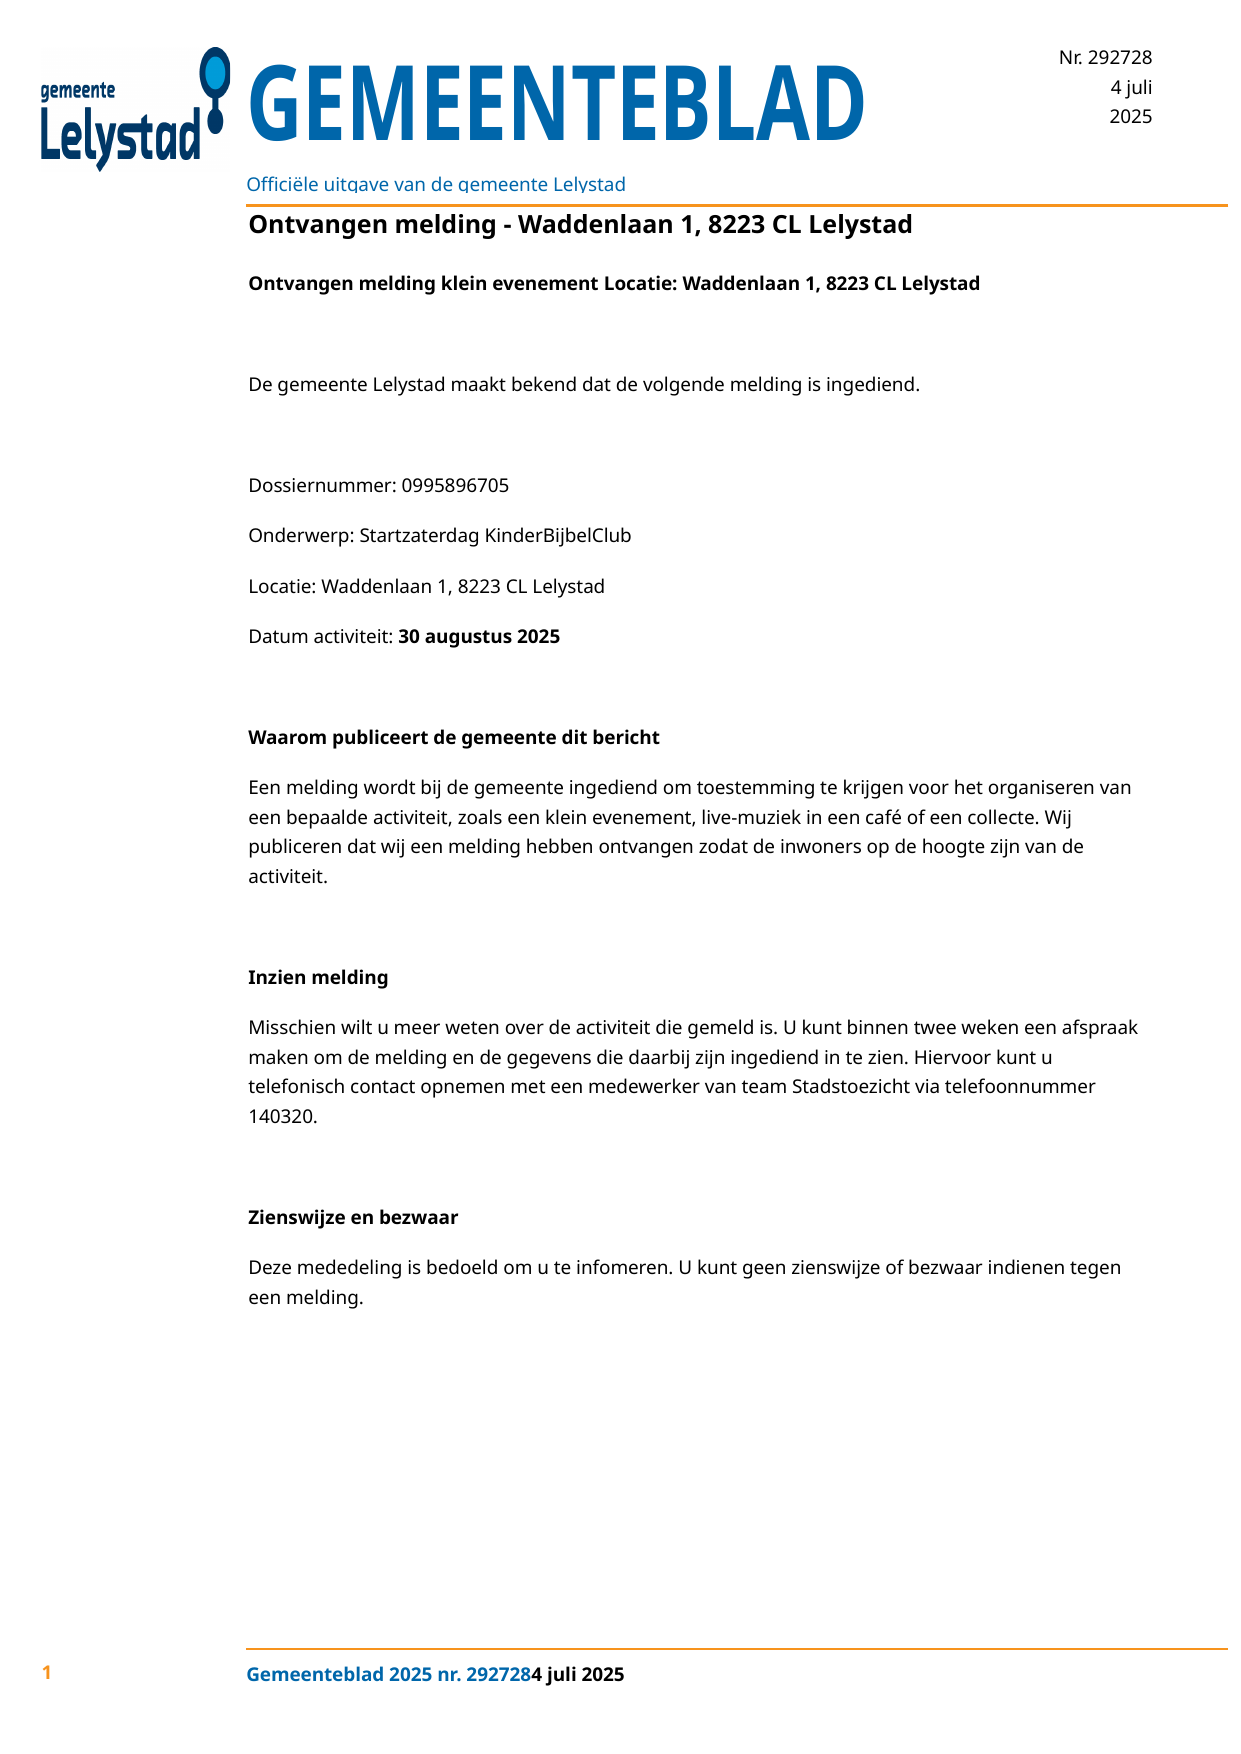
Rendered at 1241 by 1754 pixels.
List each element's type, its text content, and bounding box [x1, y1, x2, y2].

text Inzien melding [248, 964, 1152, 990]
text Een melding wordt bij de gemeente ingediend om toestemming te krijgen voor het organiseren van een bepaalde activiteit, zoals een klein evenement, live-muziek in een café of een collecte. Wij publiceren dat wij een melding hebben ontvangen zodat de inwoners op de hoogte zijn van de activiteit. [248, 774, 1152, 889]
text Deze mededeling is bedoeld om u te infomeren. U kunt geen zienswijze of bezwaar indienen tegen een melding. [248, 1254, 1152, 1310]
text Misschien wilt u meer weten over de activiteit die gemeld is. U kunt binnen twee weken een afspraak maken om de melding en de gegevens die daarbij zijn ingediend in te zien. Hiervoor kunt u telefonisch contact opnemen met een medewerker van team Stadstoezicht via telefoonnummer 140320. [248, 1014, 1152, 1129]
text Ontvangen melding - Waddenlaan 1, 8223 CL Lelystad [248, 207, 1152, 241]
text Zienswijze en bezwaar [248, 1204, 1152, 1230]
text Datum activiteit: 30 augustus 2025 [248, 623, 1152, 649]
text Ontvangen melding klein evenement Locatie: Waddenlaan 1, 8223 CL Lelystad [248, 270, 1152, 296]
text Waarom publiceert de gemeente dit bericht [248, 724, 1152, 750]
text Locatie: Waddenlaan 1, 8223 CL Lelystad [248, 573, 1152, 598]
text Dossiernummer: 0995896705 [248, 472, 1152, 498]
text Onderwerp: Startzaterdag KinderBijbelClub [248, 522, 1152, 548]
picture [41, 47, 231, 172]
text De gemeente Lelystad maakt bekend dat de volgende melding is ingediend. [248, 371, 1152, 397]
